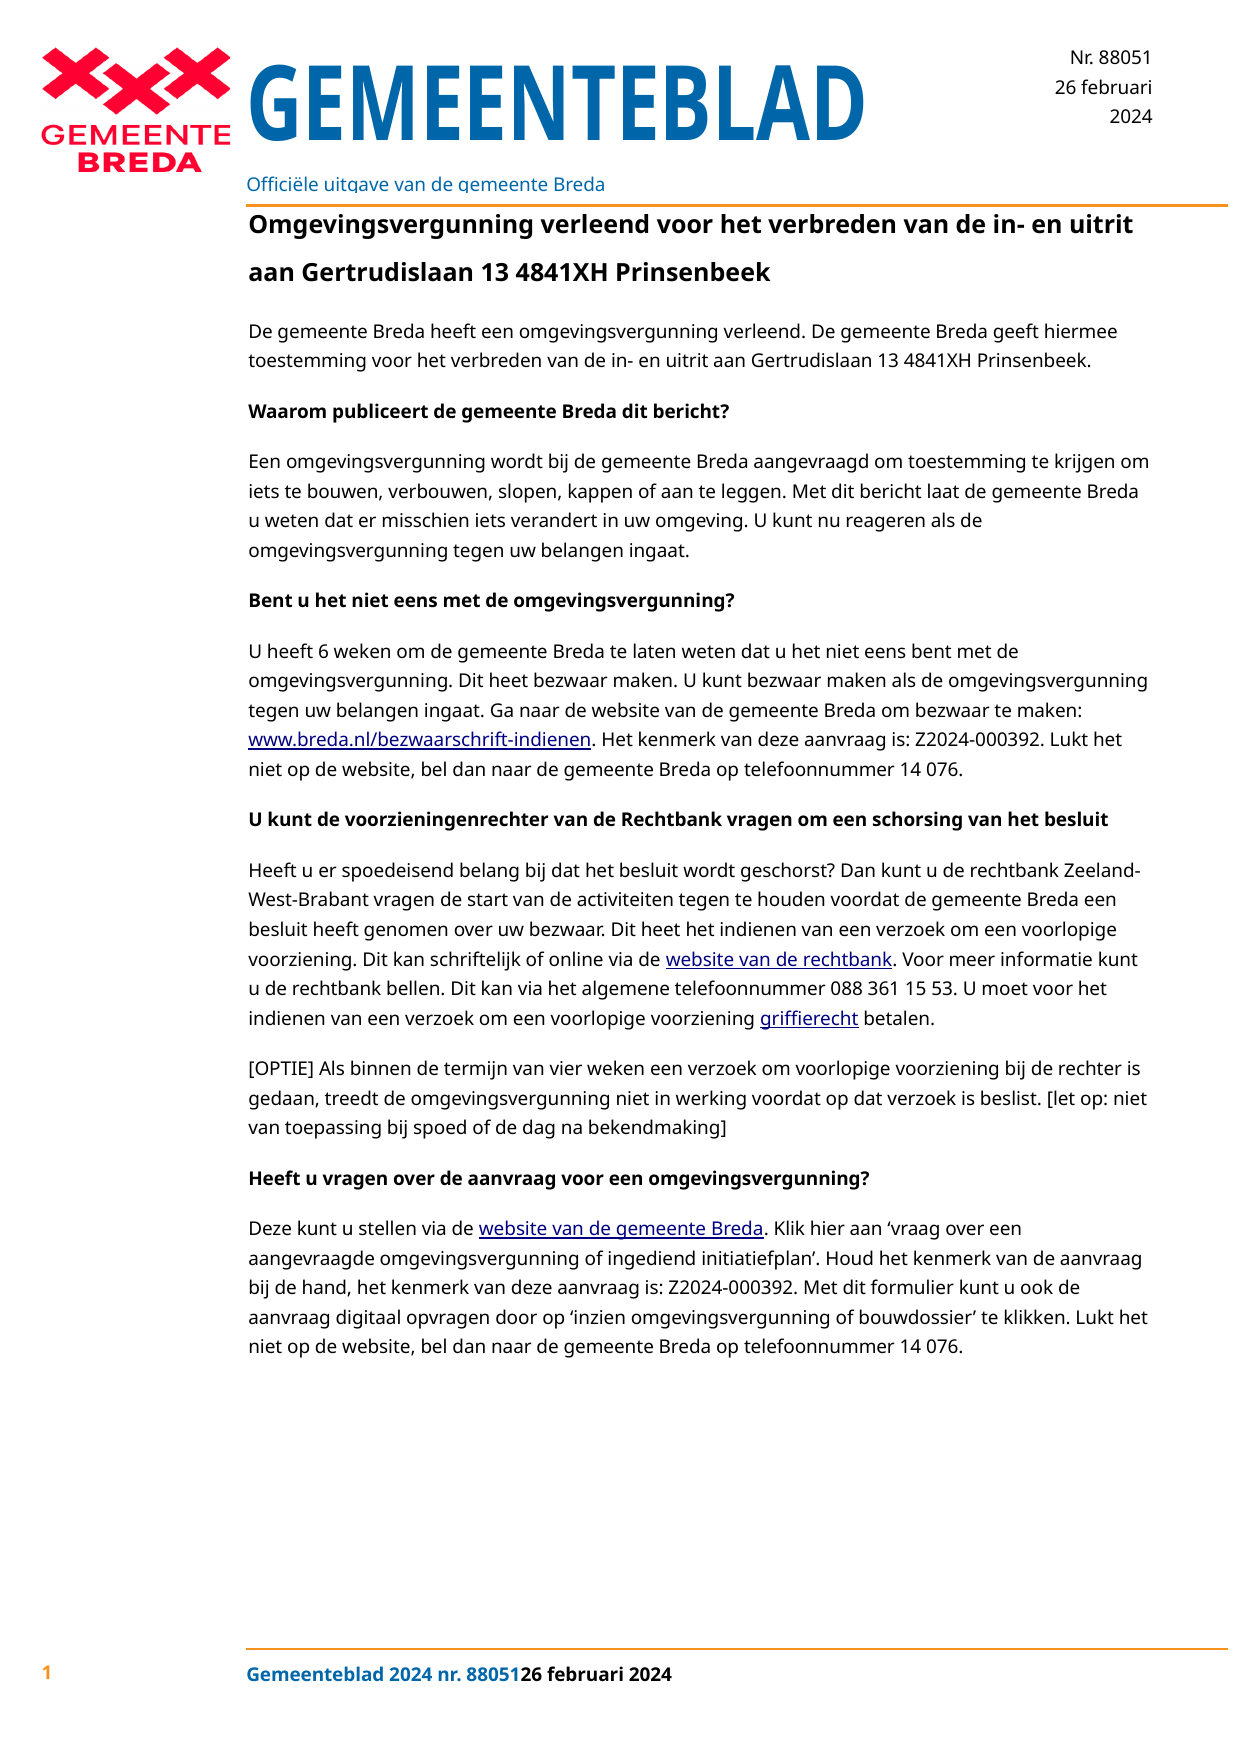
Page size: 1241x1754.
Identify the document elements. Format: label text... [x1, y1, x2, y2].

text U kunt de voorzieningenrechter van de Rechtbank vragen om een schorsing van het besluit [248, 807, 1152, 832]
text Waarom publiceert de gemeente Breda dit bericht? [248, 398, 1152, 424]
text Heeft u vragen over de aanvraag voor een omgevingsvergunning? [248, 1165, 1152, 1191]
text Omgevingsvergunning verleend voor het verbreden van de in- en uitrit aan Gertrudislaan 13 4841XH Prinsenbeek [248, 207, 1152, 288]
text Heeft u er spoedeisend belang bij dat het besluit wordt geschorst? Dan kunt u de rechtbank Zeeland-West-Brabant vragen de start van de activiteiten tegen te houden voordat de gemeente Breda een besluit heeft genomen over uw bezwaar. Dit heet het indienen van een verzoek om een voorlopige voorziening. Dit kan schriftelijk of online via de website van de rechtbank. Voor meer informatie kunt u de rechtbank bellen. Dit kan via het algemene telefoonnummer 088 361 15 53. U moet voor het indienen van een verzoek om een voorlopige voorziening griffierecht betalen. [248, 857, 1152, 1031]
text Bent u het niet eens met de omgevingsvergunning? [248, 587, 1152, 613]
text U heeft 6 weken om de gemeente Breda te laten weten dat u het niet eens bent met de omgevingsvergunning. Dit heet bezwaar maken. U kunt bezwaar maken als de omgevingsvergunning tegen uw belangen ingaat. Ga naar de website van de gemeente Breda om bezwaar te maken: www.breda.nl/bezwaarschrift-indienen. Het kenmerk van deze aanvraag is: Z2024-000392. Lukt het niet op de website, bel dan naar de gemeente Breda op telefoonnummer 14 076. [248, 638, 1152, 782]
text Een omgevingsvergunning wordt bij de gemeente Breda aangevraagd om toestemming te krijgen om iets te bouwen, verbouwen, slopen, kappen of aan te leggen. Met dit bericht laat de gemeente Breda u weten dat er misschien iets verandert in uw omgeving. U kunt nu reageren als de omgevingsvergunning tegen uw belangen ingaat. [248, 448, 1152, 563]
text [OPTIE] Als binnen de termijn van vier weken een verzoek om voorlopige voorziening bij de rechter is gedaan, treedt de omgevingsvergunning niet in werking voordat op dat verzoek is beslist. [let op: niet van toepassing bij spoed of de dag na bekendmaking] [248, 1055, 1152, 1140]
picture [41, 47, 231, 172]
text Deze kunt u stellen via de website van de gemeente Breda. Klik hier aan ‘vraag over een aangevraagde omgevingsvergunning of ingediend initiatiefplan’. Houd het kenmerk van de aanvraag bij de hand, het kenmerk van deze aanvraag is: Z2024-000392. Met dit formulier kunt u ook de aanvraag digitaal opvragen door op ‘inzien omgevingsvergunning of bouwdossier’ te klikken. Lukt het niet op de website, bel dan naar de gemeente Breda op telefoonnummer 14 076. [248, 1215, 1152, 1359]
text De gemeente Breda heeft een omgevingsvergunning verleend. De gemeente Breda geeft hiermee toestemming voor het verbreden van de in- en uitrit aan Gertrudislaan 13 4841XH Prinsenbeek. [248, 318, 1152, 373]
